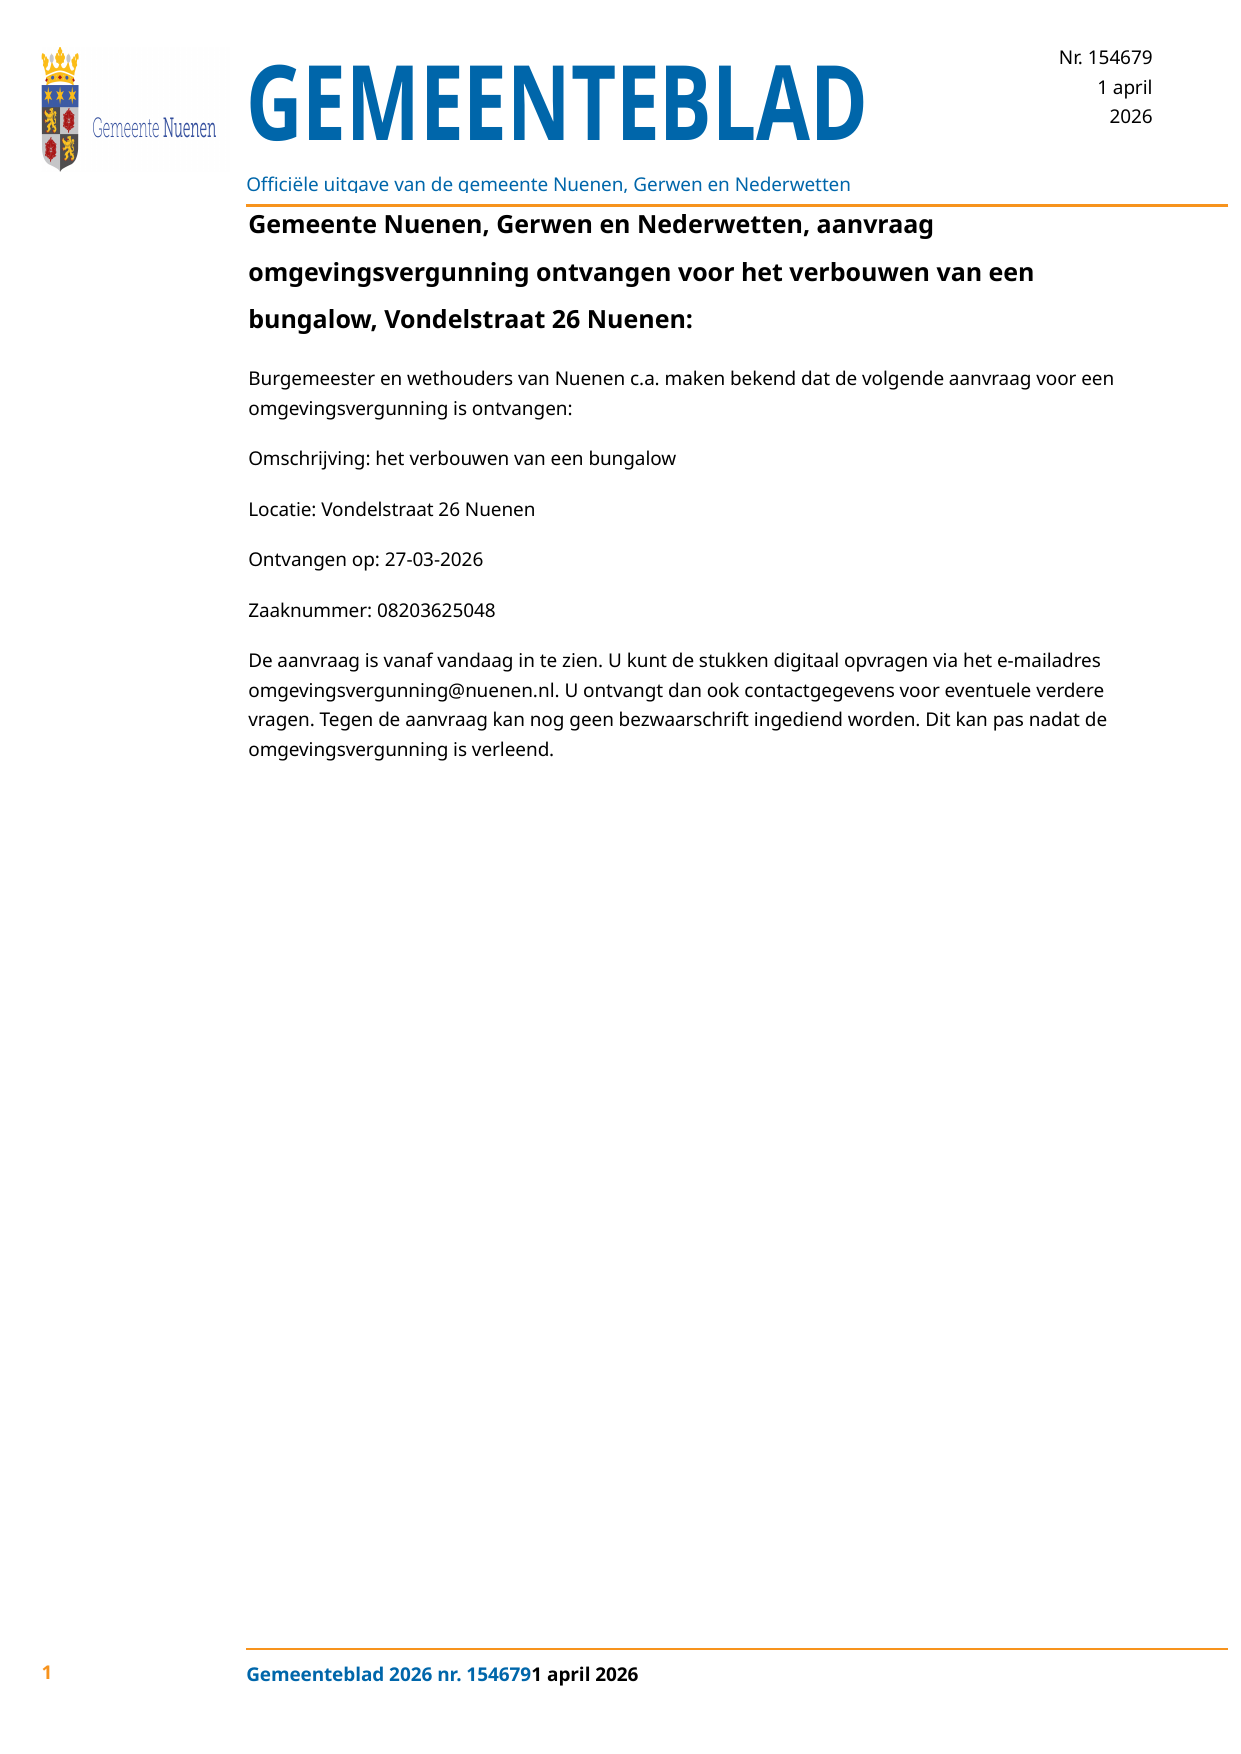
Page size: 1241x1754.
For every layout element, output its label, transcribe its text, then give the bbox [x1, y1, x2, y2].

text Zaaknummer: 08203625048 [248, 597, 1152, 622]
text Omschrijving: het verbouwen van een bungalow [248, 446, 1152, 471]
text Burgemeester en wethouders van Nuenen c.a. maken bekend dat de volgende aanvraag voor een omgevingsvergunning is ontvangen: [248, 366, 1152, 421]
text Ontvangen op: 27-03-2026 [248, 546, 1152, 572]
text De aanvraag is vanaf vandaag in te zien. U kunt de stukken digitaal opvragen via het e-mailadres omgevingsvergunning@nuenen.nl. U ontvangt dan ook contactgegevens voor eventuele verdere vragen. Tegen de aanvraag kan nog geen bezwaarschrift ingediend worden. Dit kan pas nadat de omgevingsvergunning is verleend. [248, 647, 1152, 762]
picture [41, 47, 231, 172]
text Locatie: Vondelstraat 26 Nuenen [248, 496, 1152, 522]
text Gemeente Nuenen, Gerwen en Nederwetten, aanvraag omgevingsvergunning ontvangen voor het verbouwen van een bungalow, Vondelstraat 26 Nuenen: [248, 207, 1152, 336]
